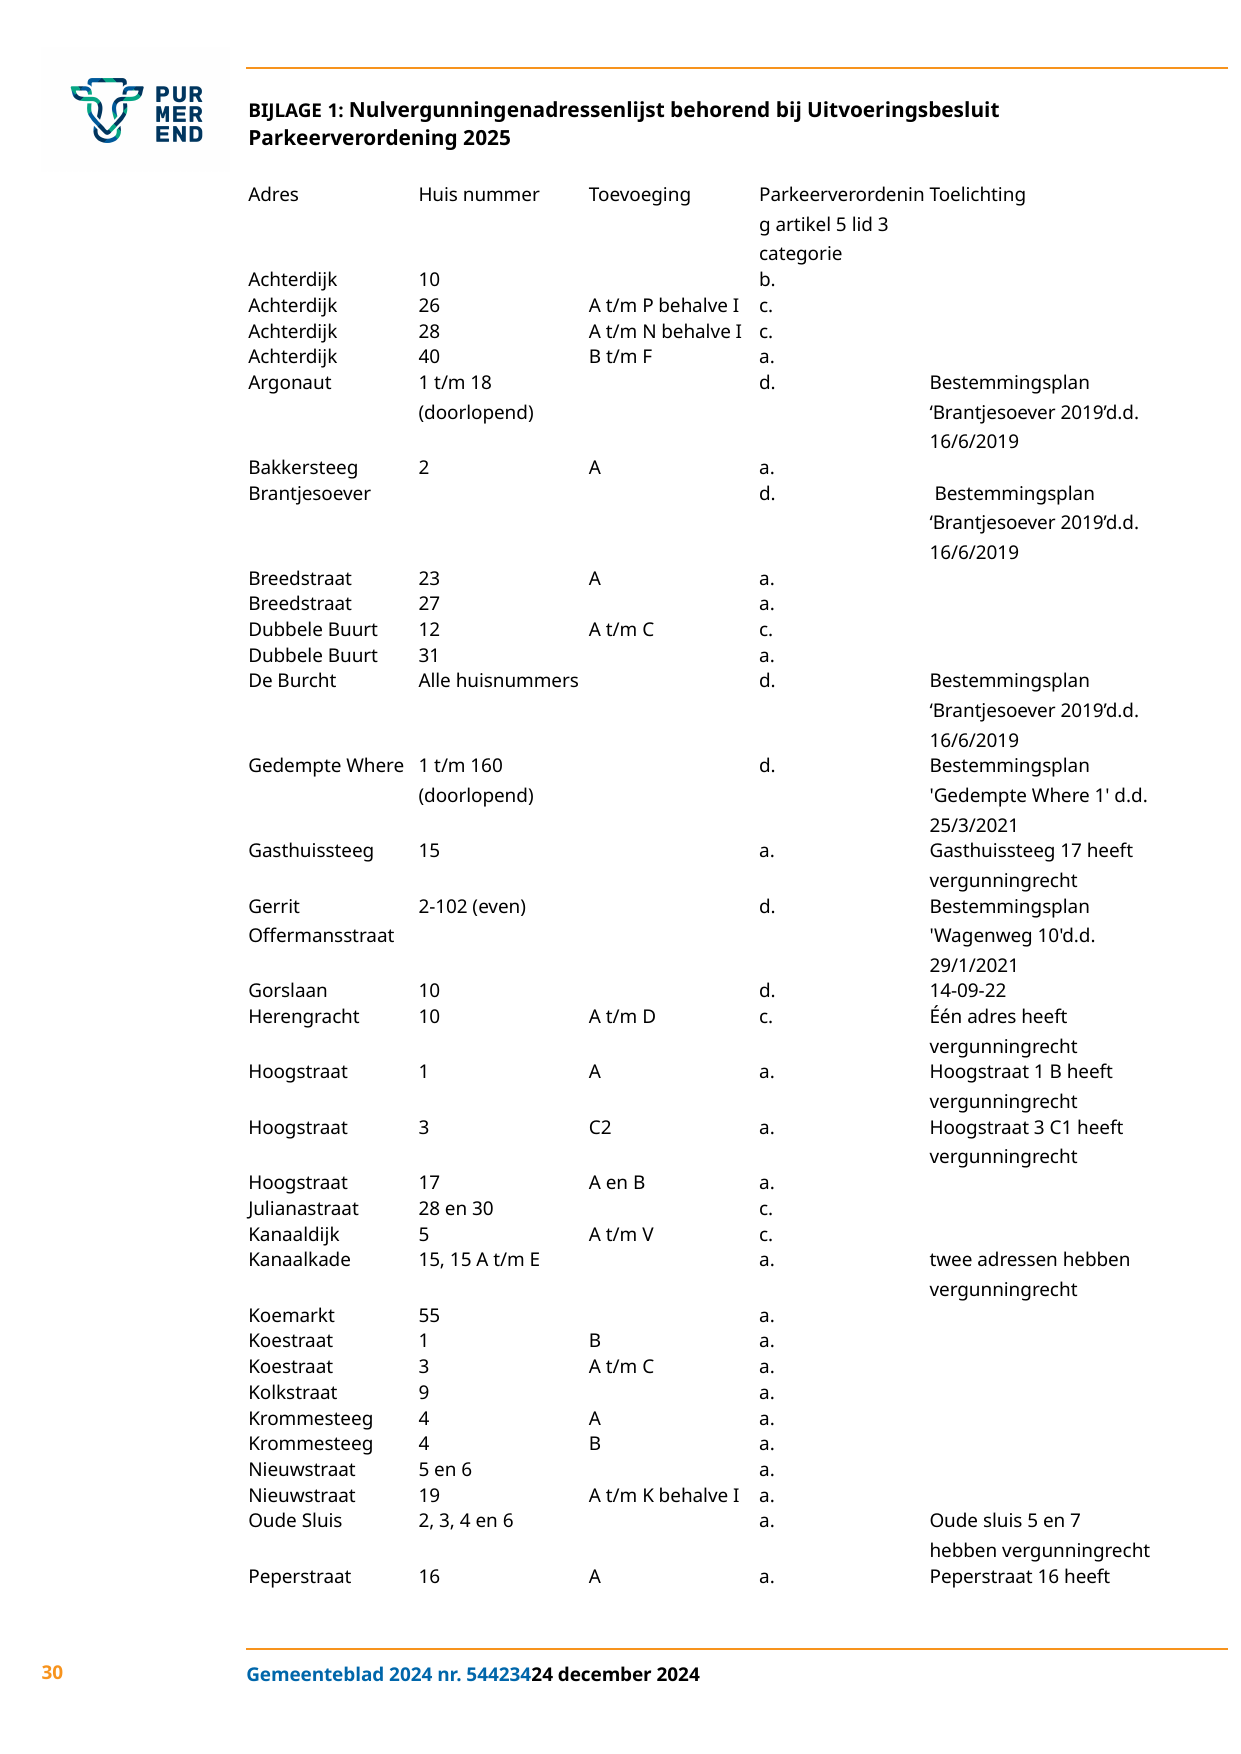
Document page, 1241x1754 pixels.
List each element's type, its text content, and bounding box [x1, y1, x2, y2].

table_cell Peperstraat [248, 1563, 418, 1589]
table_cell Kolkstraat [248, 1379, 418, 1405]
table_cell 1 t/m 18 (doorlopend) [418, 369, 589, 454]
table_cell A t/m C [589, 616, 759, 642]
table_cell [929, 1169, 1152, 1195]
table_cell 3 [418, 1353, 589, 1379]
table_cell Argonaut [248, 369, 418, 454]
table_cell Gorslaan [248, 978, 418, 1003]
table_cell B [589, 1431, 759, 1456]
table_cell 55 [418, 1302, 589, 1328]
table_cell 27 [418, 591, 589, 616]
table_cell Hoogstraat 3 C1 heeft vergunningrecht [929, 1114, 1152, 1169]
table_cell c. [759, 616, 929, 642]
table_cell 17 [418, 1169, 589, 1195]
table_cell a. [759, 1302, 929, 1328]
table_cell Gasthuissteeg [248, 838, 418, 893]
table_cell a. [759, 1456, 929, 1482]
table_cell [589, 642, 759, 668]
table_cell [929, 292, 1152, 318]
table_cell 14-09-22 [929, 978, 1152, 1003]
table_cell 15, 15 A t/m E [418, 1247, 589, 1302]
table_cell Krommesteeg [248, 1405, 418, 1431]
table_cell [929, 1379, 1152, 1405]
table_cell [589, 369, 759, 454]
table_cell Bestemmingsplan ‘Brantjesoever 2019’d.d. 16/6/2019 [929, 369, 1152, 454]
table_cell 15 [418, 838, 589, 893]
table_cell [589, 838, 759, 893]
table_cell Gasthuissteeg 17 heeft vergunningrecht [929, 838, 1152, 893]
table_cell twee adressen hebben vergunningrecht [929, 1247, 1152, 1302]
table_cell B [589, 1328, 759, 1353]
table_header Parkeerverordening artikel 5 lid 3 categorie [759, 181, 929, 266]
table_cell Krommesteeg [248, 1431, 418, 1456]
table_cell d. [759, 668, 929, 753]
table_cell a. [759, 1405, 929, 1431]
table_cell Herengracht [248, 1004, 418, 1059]
table_cell d. [759, 369, 929, 454]
table_cell A [589, 1405, 759, 1431]
table_cell [929, 642, 1152, 668]
table_cell c. [759, 318, 929, 343]
table_cell d. [759, 753, 929, 837]
table_cell [929, 616, 1152, 642]
table_cell a. [759, 1353, 929, 1379]
table_cell [929, 565, 1152, 591]
table_cell a. [759, 1563, 929, 1589]
table_cell 5 [418, 1221, 589, 1247]
table_cell [929, 454, 1152, 480]
table_cell 28 [418, 318, 589, 343]
table_cell 12 [418, 616, 589, 642]
table_cell 2 [418, 454, 589, 480]
table_cell [929, 1328, 1152, 1353]
table_cell d. [759, 893, 929, 978]
table_cell c. [759, 1195, 929, 1221]
table_cell [929, 591, 1152, 616]
table_cell Bestemmingsplan 'Wagenweg 10'd.d. 29/1/2021 [929, 893, 1152, 978]
table_cell a. [759, 344, 929, 369]
table_cell [589, 480, 759, 565]
table_cell A [589, 1563, 759, 1589]
table_cell c. [759, 1004, 929, 1059]
table_cell Achterdijk [248, 266, 418, 292]
table_header Adres [248, 181, 418, 266]
table_header Toevoeging [589, 181, 759, 266]
table_cell a. [759, 838, 929, 893]
table_cell Nieuwstraat [248, 1482, 418, 1508]
table_cell B t/m F [589, 344, 759, 369]
table_cell Hoogstraat [248, 1114, 418, 1169]
table_cell Peperstraat 16 heeft [929, 1563, 1152, 1589]
table_cell Bakkersteeg [248, 454, 418, 480]
table_cell 16 [418, 1563, 589, 1589]
table_cell Achterdijk [248, 318, 418, 343]
table_cell a. [759, 642, 929, 668]
table_cell [589, 1302, 759, 1328]
table_cell d. [759, 978, 929, 1003]
table_cell a. [759, 565, 929, 591]
table_cell Hoogstraat 1 B heeft vergunningrecht [929, 1059, 1152, 1114]
table_cell A t/m P behalve I [589, 292, 759, 318]
table_cell a. [759, 1169, 929, 1195]
table_cell [929, 1405, 1152, 1431]
table_cell 3 [418, 1114, 589, 1169]
table_cell a. [759, 1247, 929, 1302]
table_cell a. [759, 1379, 929, 1405]
table_cell [589, 1379, 759, 1405]
table_cell Nieuwstraat [248, 1456, 418, 1482]
table_cell [589, 1247, 759, 1302]
table_cell Hoogstraat [248, 1169, 418, 1195]
table_cell 2-102 (even) [418, 893, 589, 978]
table_cell [589, 1508, 759, 1563]
table_cell 5 en 6 [418, 1456, 589, 1482]
table_cell Kanaaldijk [248, 1221, 418, 1247]
table_cell A t/m K behalve I [589, 1482, 759, 1508]
table_cell [929, 1353, 1152, 1379]
table_cell 4 [418, 1405, 589, 1431]
table_cell [929, 1221, 1152, 1247]
table_cell [929, 1431, 1152, 1456]
table_cell Kanaalkade [248, 1247, 418, 1302]
table_cell 10 [418, 1004, 589, 1059]
table_cell Hoogstraat [248, 1059, 418, 1114]
table_cell A t/m V [589, 1221, 759, 1247]
table_cell [589, 893, 759, 978]
table_cell [589, 978, 759, 1003]
table_cell [929, 344, 1152, 369]
table_cell [929, 1456, 1152, 1482]
table_cell A [589, 565, 759, 591]
table_cell A [589, 1059, 759, 1114]
picture [41, 47, 231, 172]
table_header Toelichting [929, 181, 1152, 266]
table_cell a. [759, 1114, 929, 1169]
table_cell Julianastraat [248, 1195, 418, 1221]
table_cell 31 [418, 642, 589, 668]
table_cell De Burcht [248, 668, 418, 753]
table_cell Achterdijk [248, 344, 418, 369]
table_cell 4 [418, 1431, 589, 1456]
table_cell [589, 1456, 759, 1482]
table_cell 1 [418, 1328, 589, 1353]
table_cell a. [759, 1482, 929, 1508]
table_cell a. [759, 454, 929, 480]
table_cell Bestemmingsplan ‘Brantjesoever 2019’d.d. 16/6/2019 [929, 668, 1152, 753]
table_cell a. [759, 1328, 929, 1353]
table_cell [929, 318, 1152, 343]
table_cell [929, 1195, 1152, 1221]
table_cell a. [759, 591, 929, 616]
table_cell a. [759, 1059, 929, 1114]
table_cell [929, 266, 1152, 292]
table_cell Één adres heeft vergunningrecht [929, 1004, 1152, 1059]
table_cell Dubbele Buurt [248, 642, 418, 668]
table_cell Brantjesoever [248, 480, 418, 565]
table_cell 1 [418, 1059, 589, 1114]
table_cell [589, 753, 759, 837]
table_cell Gerrit Offermansstraat [248, 893, 418, 978]
table_cell [589, 591, 759, 616]
text BIJLAGE 1: Nulvergunningenadressenlijst behorend bij Uitvoeringsbesluit Parkeerverordening 2025 [248, 95, 1152, 152]
table_cell c. [759, 292, 929, 318]
table_header Huis nummer [418, 181, 589, 266]
table_cell d. [759, 480, 929, 565]
table_cell A en B [589, 1169, 759, 1195]
table_cell a. [759, 1508, 929, 1563]
table_cell Oude sluis 5 en 7 hebben vergunningrecht [929, 1508, 1152, 1563]
table_cell 2, 3, 4 en 6 [418, 1508, 589, 1563]
table_cell 1 t/m 160 (doorlopend) [418, 753, 589, 837]
table_cell 23 [418, 565, 589, 591]
table_cell A [589, 454, 759, 480]
table_cell [418, 480, 589, 565]
table_cell Koestraat [248, 1328, 418, 1353]
table_cell 9 [418, 1379, 589, 1405]
table_cell A t/m D [589, 1004, 759, 1059]
table_cell 10 [418, 978, 589, 1003]
table_cell Gedempte Where [248, 753, 418, 837]
table_cell 28 en 30 [418, 1195, 589, 1221]
table_cell [589, 668, 759, 753]
table_cell Alle huisnummers [418, 668, 589, 753]
table_cell 26 [418, 292, 589, 318]
table_cell 19 [418, 1482, 589, 1508]
table_cell Breedstraat [248, 591, 418, 616]
table_cell Koemarkt [248, 1302, 418, 1328]
table_cell b. [759, 266, 929, 292]
table_cell Bestemmingsplan 'Gedempte Where 1' d.d. 25/3/2021 [929, 753, 1152, 837]
table_cell [929, 1302, 1152, 1328]
table_cell Dubbele Buurt [248, 616, 418, 642]
table_cell C2 [589, 1114, 759, 1169]
table_cell Breedstraat [248, 565, 418, 591]
table_cell [589, 266, 759, 292]
table_cell [589, 1195, 759, 1221]
table_cell Achterdijk [248, 292, 418, 318]
table_cell A t/m C [589, 1353, 759, 1379]
table_cell 10 [418, 266, 589, 292]
table_cell c. [759, 1221, 929, 1247]
table_cell 40 [418, 344, 589, 369]
table_cell Bestemmingsplan ‘Brantjesoever 2019’d.d. 16/6/2019 [929, 480, 1152, 565]
table_cell A t/m N behalve I [589, 318, 759, 343]
table_cell [929, 1482, 1152, 1508]
table_cell Koestraat [248, 1353, 418, 1379]
table_cell Oude Sluis [248, 1508, 418, 1563]
table_cell a. [759, 1431, 929, 1456]
